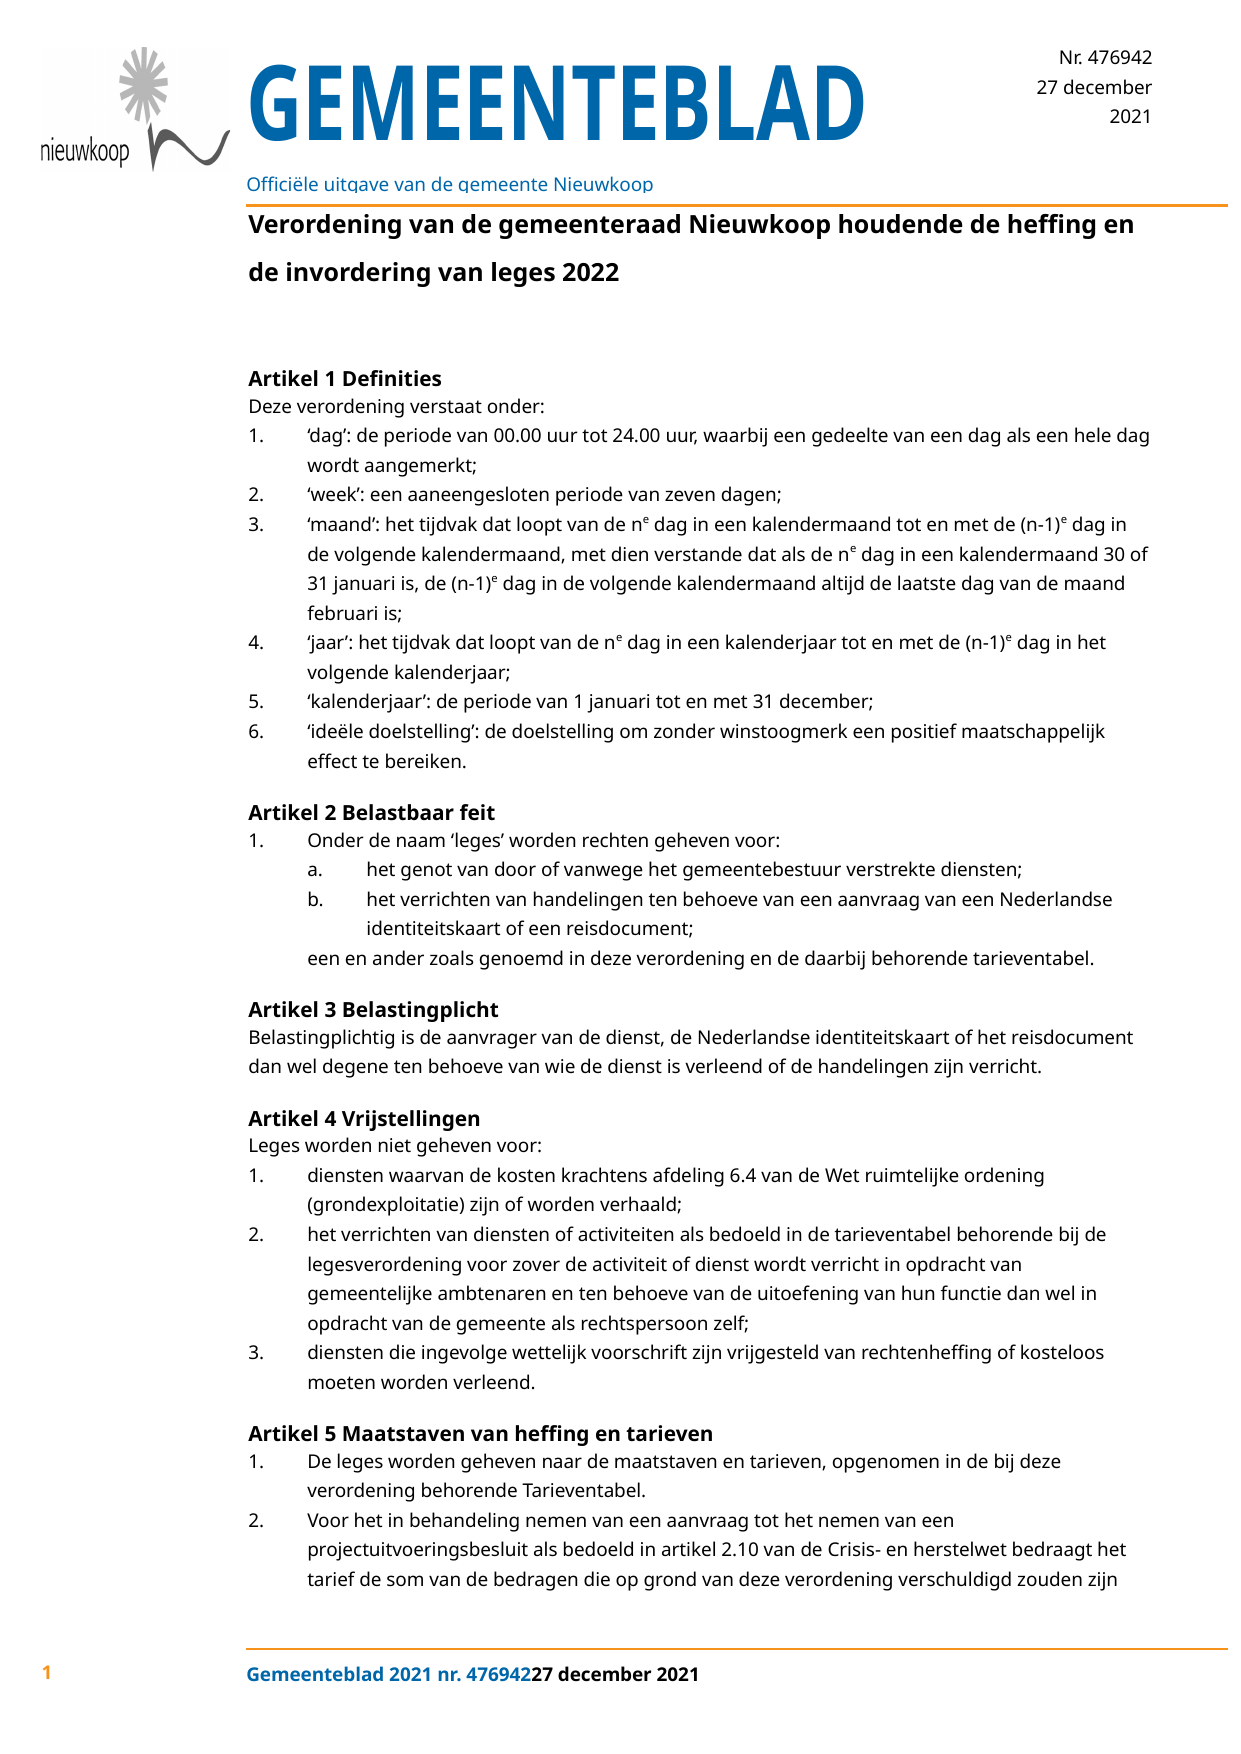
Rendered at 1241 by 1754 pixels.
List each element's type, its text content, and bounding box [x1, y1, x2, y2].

text Belastingplichtig is de aanvrager van de dienst, de Nederlandse identiteitskaart of het reisdocument dan wel degene ten behoeve van wie de dienst is verleend of de handelingen zijn verricht. [248, 1024, 1152, 1079]
list ‘jaar’: het tijdvak dat loopt van de ne dag in een kalenderjaar tot en met de (n-1)e dag in het volgende kalenderjaar; [248, 629, 1152, 685]
text Artikel 2 Belastbaar feit [248, 798, 1152, 827]
list het genot van door of vanwege het gemeentebestuur verstrekte diensten; [307, 856, 1152, 882]
list een en ander zoals genoemd in deze verordening en de daarbij behorende tarieventabel. [248, 945, 1152, 971]
list ‘week’: een aaneengesloten periode van zeven dagen; [248, 482, 1152, 507]
list ‘dag’: de periode van 00.00 uur tot 24.00 uur, waarbij een gedeelte van een dag als een hele dag wordt aangemerkt; [248, 422, 1152, 478]
list diensten die ingevolge wettelijk voorschrift zijn vrijgesteld van rechtenheffing of kosteloos moeten worden verleend. [248, 1339, 1152, 1395]
list het verrichten van diensten of activiteiten als bedoeld in de tarieventabel behorende bij de legesverordening voor zover de activiteit of dienst wordt verricht in opdracht van gemeentelijke ambtenaren en ten behoeve van de uitoefening van hun functie dan wel in opdracht van de gemeente als rechtspersoon zelf; [248, 1221, 1152, 1336]
text Artikel 4 Vrijstellingen [248, 1104, 1152, 1132]
list ‘kalenderjaar’: de periode van 1 januari tot en met 31 december; [248, 689, 1152, 714]
list Voor het in behandeling nemen van een aanvraag tot het nemen van een projectuitvoeringsbesluit als bedoeld in artikel 2.10 van de Crisis- en herstelwet bedraagt het tarief de som van de bedragen die op grond van deze verordening verschuldigd zouden zijn [248, 1507, 1152, 1592]
text Artikel 5 Maatstaven van heffing en tarieven [248, 1419, 1152, 1448]
text Artikel 1 Definities [248, 364, 1152, 393]
text Artikel 3 Belastingplicht [248, 996, 1152, 1024]
list diensten waarvan de kosten krachtens afdeling 6.4 van de Wet ruimtelijke ordening (grondexploitatie) zijn of worden verhaald; [248, 1162, 1152, 1217]
list ‘maand’: het tijdvak dat loopt van de ne dag in een kalendermaand tot en met de (n-1)e dag in de volgende kalendermaand, met dien verstande dat als de ne dag in een kalendermaand 30 of 31 januari is, de (n-1)e dag in de volgende kalendermaand altijd de laatste dag van de maand februari is; [248, 511, 1152, 626]
list Onder de naam ‘leges’ worden rechten geheven voor: [248, 827, 1152, 852]
list ‘ideële doelstelling’: de doelstelling om zonder winstoogmerk een positief maatschappelijk effect te bereiken. [248, 718, 1152, 774]
list De leges worden geheven naar de maatstaven en tarieven, opgenomen in de bij deze verordening behorende Tarieventabel. [248, 1448, 1152, 1503]
text Verordening van de gemeenteraad Nieuwkoop houdende de heffing en de invordering van leges 2022 [248, 207, 1152, 288]
list het verrichten van handelingen ten behoeve van een aanvraag van een Nederlandse identiteitskaart of een reisdocument; [307, 886, 1152, 941]
text Deze verordening verstaat onder: [248, 393, 1152, 419]
picture [41, 47, 231, 172]
text Leges worden niet geheven voor: [248, 1132, 1152, 1158]
